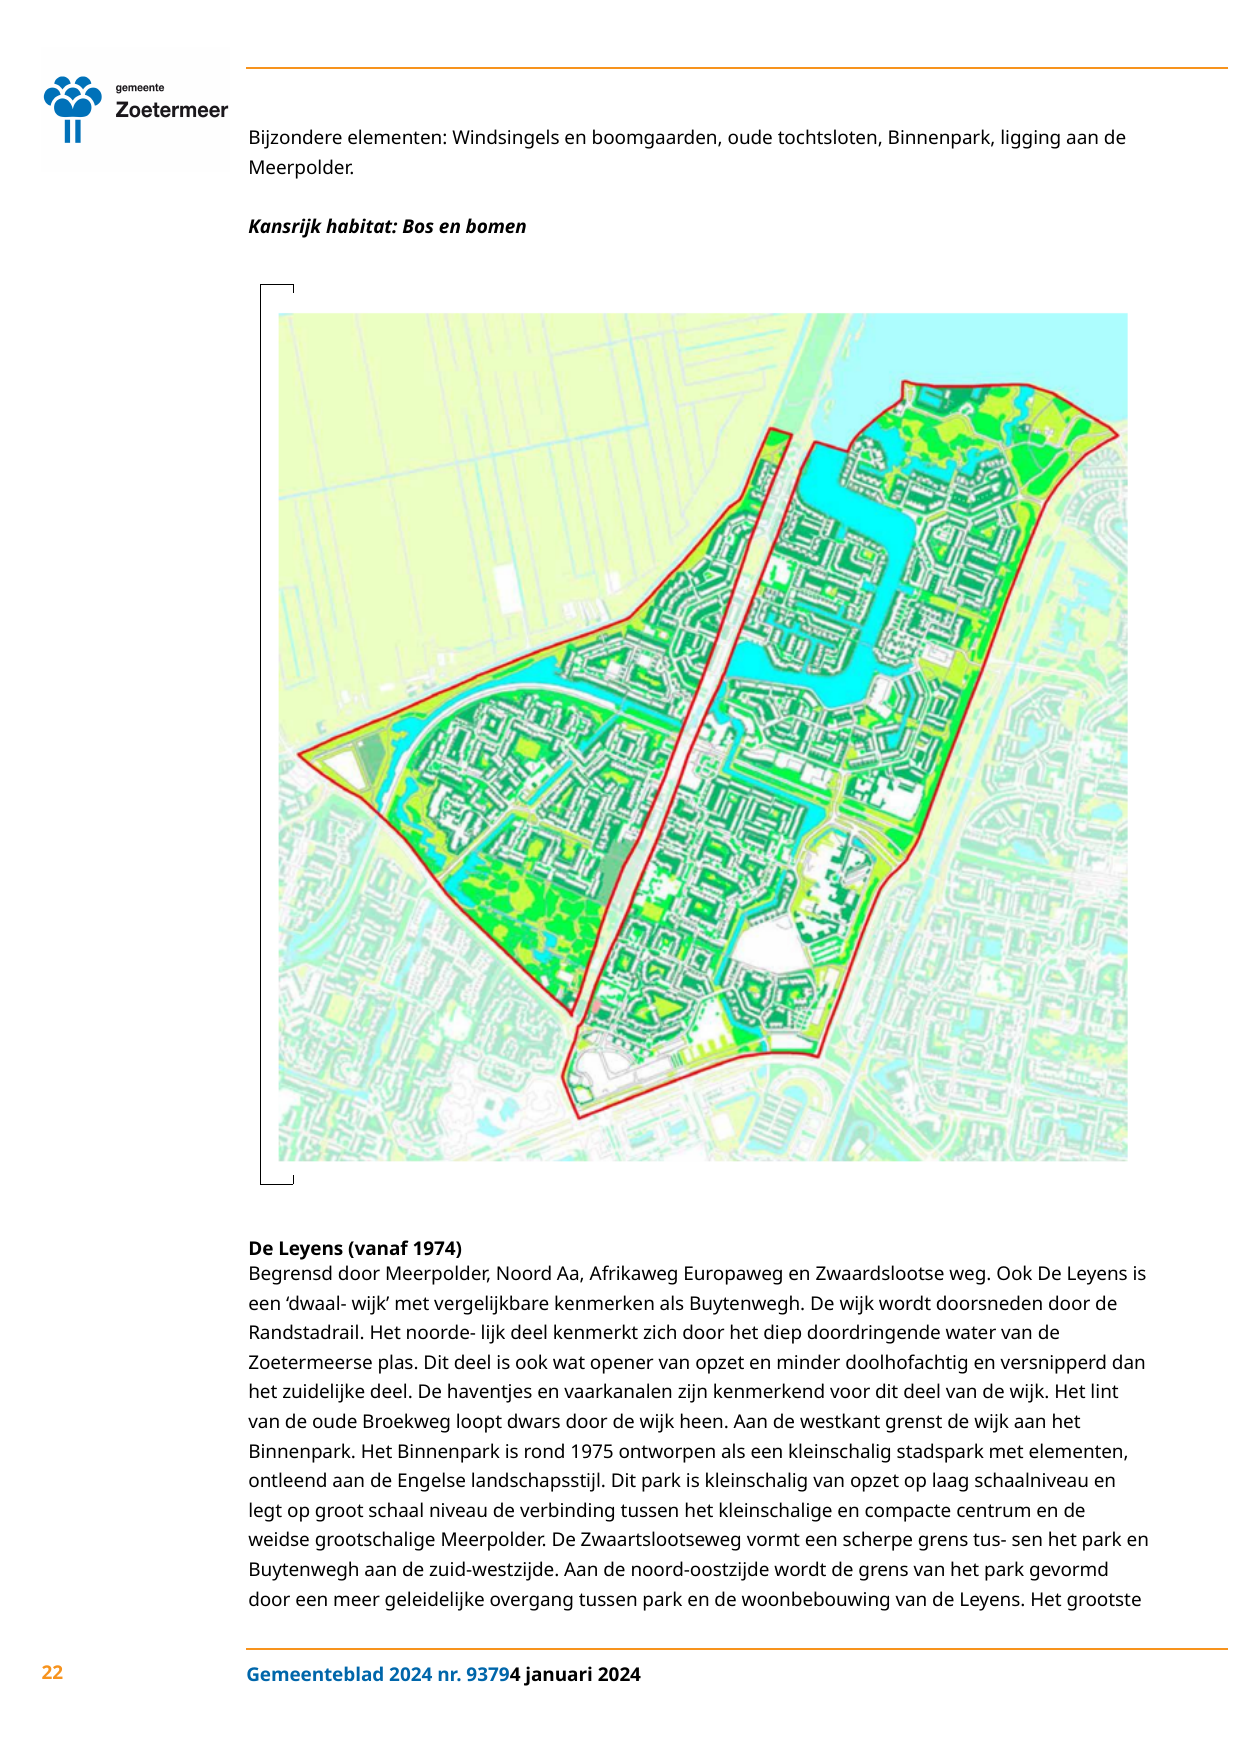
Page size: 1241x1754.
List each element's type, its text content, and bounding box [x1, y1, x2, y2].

text Begrensd door Meerpolder, Noord Aa, Afrikaweg Europaweg en Zwaardslootse weg. Ook De Leyens is een ‘dwaal- wijk’ met vergelijkbare kenmerken als Buytenwegh. De wijk wordt doorsneden door de Randstadrail. Het noorde- lijk deel kenmerkt zich door het diep doordringende water van de Zoetermeerse plas. Dit deel is ook wat opener van opzet en minder doolhofachtig en versnipperd dan het zuidelijke deel. De haventjes en vaarkanalen zijn kenmerkend voor dit deel van de wijk. Het lint van de oude Broekweg loopt dwars door de wijk heen. Aan de westkant grenst de wijk aan het Binnenpark. Het Binnenpark is rond 1975 ontworpen als een kleinschalig stadspark met elementen, ontleend aan de Engelse landschapsstijl. Dit park is kleinschalig van opzet op laag schaalniveau en legt op groot schaal niveau de verbinding tussen het kleinschalige en compacte centrum en de weidse grootschalige Meerpolder. De Zwaartslootseweg vormt een scherpe grens tus- sen het park en Buytenwegh aan de zuid-westzijde. Aan de noord-oostzijde wordt de grens van het park gevormd door een meer geleidelijke overgang tussen park en de woonbebouwing van de Leyens. Het grootste [248, 1260, 1152, 1612]
text Kansrijk habitat: Bos en bomen [248, 213, 1152, 239]
picture [41, 47, 231, 172]
text Bijzondere elementen: Windsingels en boomgaarden, oude tochtsloten, Binnenpark, ligging aan de Meerpolder. [248, 124, 1152, 180]
text De Leyens (vanaf 1974) [248, 1235, 1152, 1260]
picture [268, 293, 1155, 1175]
